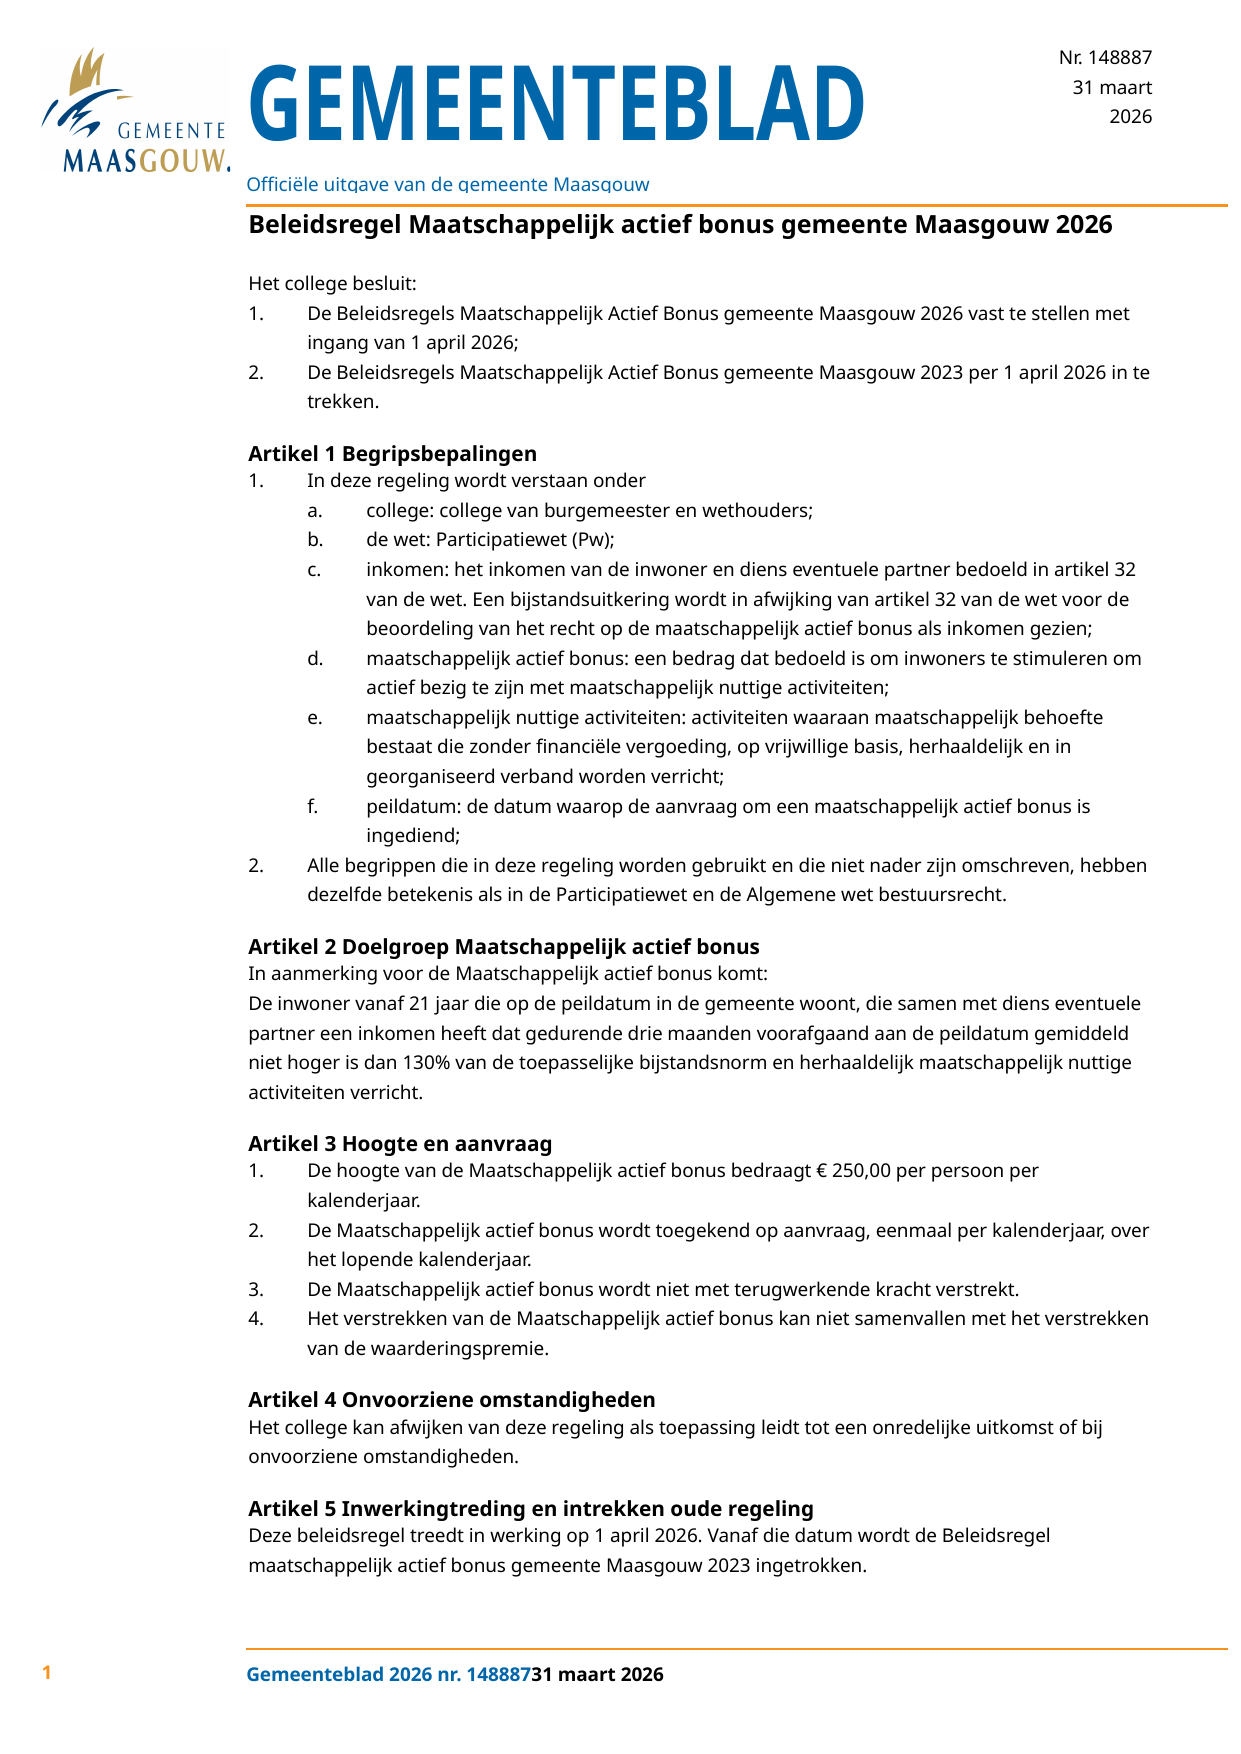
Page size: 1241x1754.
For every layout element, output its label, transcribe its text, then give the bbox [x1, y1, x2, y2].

text Artikel 4 Onvoorziene omstandigheden [248, 1386, 1152, 1414]
list De Beleidsregels Maatschappelijk Actief Bonus gemeente Maasgouw 2023 per 1 april 2026 in te trekken. [248, 359, 1152, 414]
text Het college besluit: [248, 270, 1152, 296]
text Artikel 1 Begripsbepalingen [248, 439, 1152, 467]
list De hoogte van de Maatschappelijk actief bonus bedraagt € 250,00 per persoon per kalenderjaar. [248, 1158, 1152, 1213]
list maatschappelijk nuttige activiteiten: activiteiten waaraan maatschappelijk behoefte bestaat die zonder financiële vergoeding, op vrijwillige basis, herhaaldelijk en in georganiseerd verband worden verricht; [307, 704, 1152, 789]
list In deze regeling wordt verstaan onder [248, 467, 1152, 493]
list college: college van burgemeester en wethouders; [307, 497, 1152, 523]
text In aanmerking voor de Maatschappelijk actief bonus komt: [248, 961, 1152, 986]
list Alle begrippen die in deze regeling worden gebruikt en die niet nader zijn omschreven, hebben dezelfde betekenis als in de Participatiewet en de Algemene wet bestuursrecht. [248, 852, 1152, 907]
list De Beleidsregels Maatschappelijk Actief Bonus gemeente Maasgouw 2026 vast te stellen met ingang van 1 april 2026; [248, 300, 1152, 355]
text Het college kan afwijken van deze regeling als toepassing leidt tot een onredelijke uitkomst of bij onvoorziene omstandigheden. [248, 1414, 1152, 1469]
list de wet: Participatiewet (Pw); [307, 527, 1152, 552]
text Artikel 5 Inwerkingtreding en intrekken oude regeling [248, 1494, 1152, 1522]
text Artikel 3 Hoogte en aanvraag [248, 1129, 1152, 1158]
list maatschappelijk actief bonus: een bedrag dat bedoeld is om inwoners te stimuleren om actief bezig te zijn met maatschappelijk nuttige activiteiten; [307, 645, 1152, 700]
text De inwoner vanaf 21 jaar die op de peildatum in de gemeente woont, die samen met diens eventuele partner een inkomen heeft dat gedurende drie maanden voorafgaand aan de peildatum gemiddeld niet hoger is dan 130% van de toepasselijke bijstandsnorm en herhaaldelijk maatschappelijk nuttige activiteiten verricht. [248, 990, 1152, 1104]
list De Maatschappelijk actief bonus wordt niet met terugwerkende kracht verstrekt. [248, 1276, 1152, 1302]
picture [41, 47, 231, 172]
text Artikel 2 Doelgroep Maatschappelijk actief bonus [248, 932, 1152, 961]
text Deze beleidsregel treedt in werking op 1 april 2026. Vanaf die datum wordt de Beleidsregel maatschappelijk actief bonus gemeente Maasgouw 2023 ingetrokken. [248, 1522, 1152, 1578]
list De Maatschappelijk actief bonus wordt toegekend op aanvraag, eenmaal per kalenderjaar, over het lopende kalenderjaar. [248, 1217, 1152, 1272]
list inkomen: het inkomen van de inwoner en diens eventuele partner bedoeld in artikel 32 van de wet. Een bijstandsuitkering wordt in afwijking van artikel 32 van de wet voor de beoordeling van het recht op de maatschappelijk actief bonus als inkomen gezien; [307, 556, 1152, 641]
list peildatum: de datum waarop de aanvraag om een maatschappelijk actief bonus is ingediend; [307, 793, 1152, 848]
list Het verstrekken van de Maatschappelijk actief bonus kan niet samenvallen met het verstrekken van de waarderingspremie. [248, 1306, 1152, 1361]
text Beleidsregel Maatschappelijk actief bonus gemeente Maasgouw 2026 [248, 207, 1152, 241]
